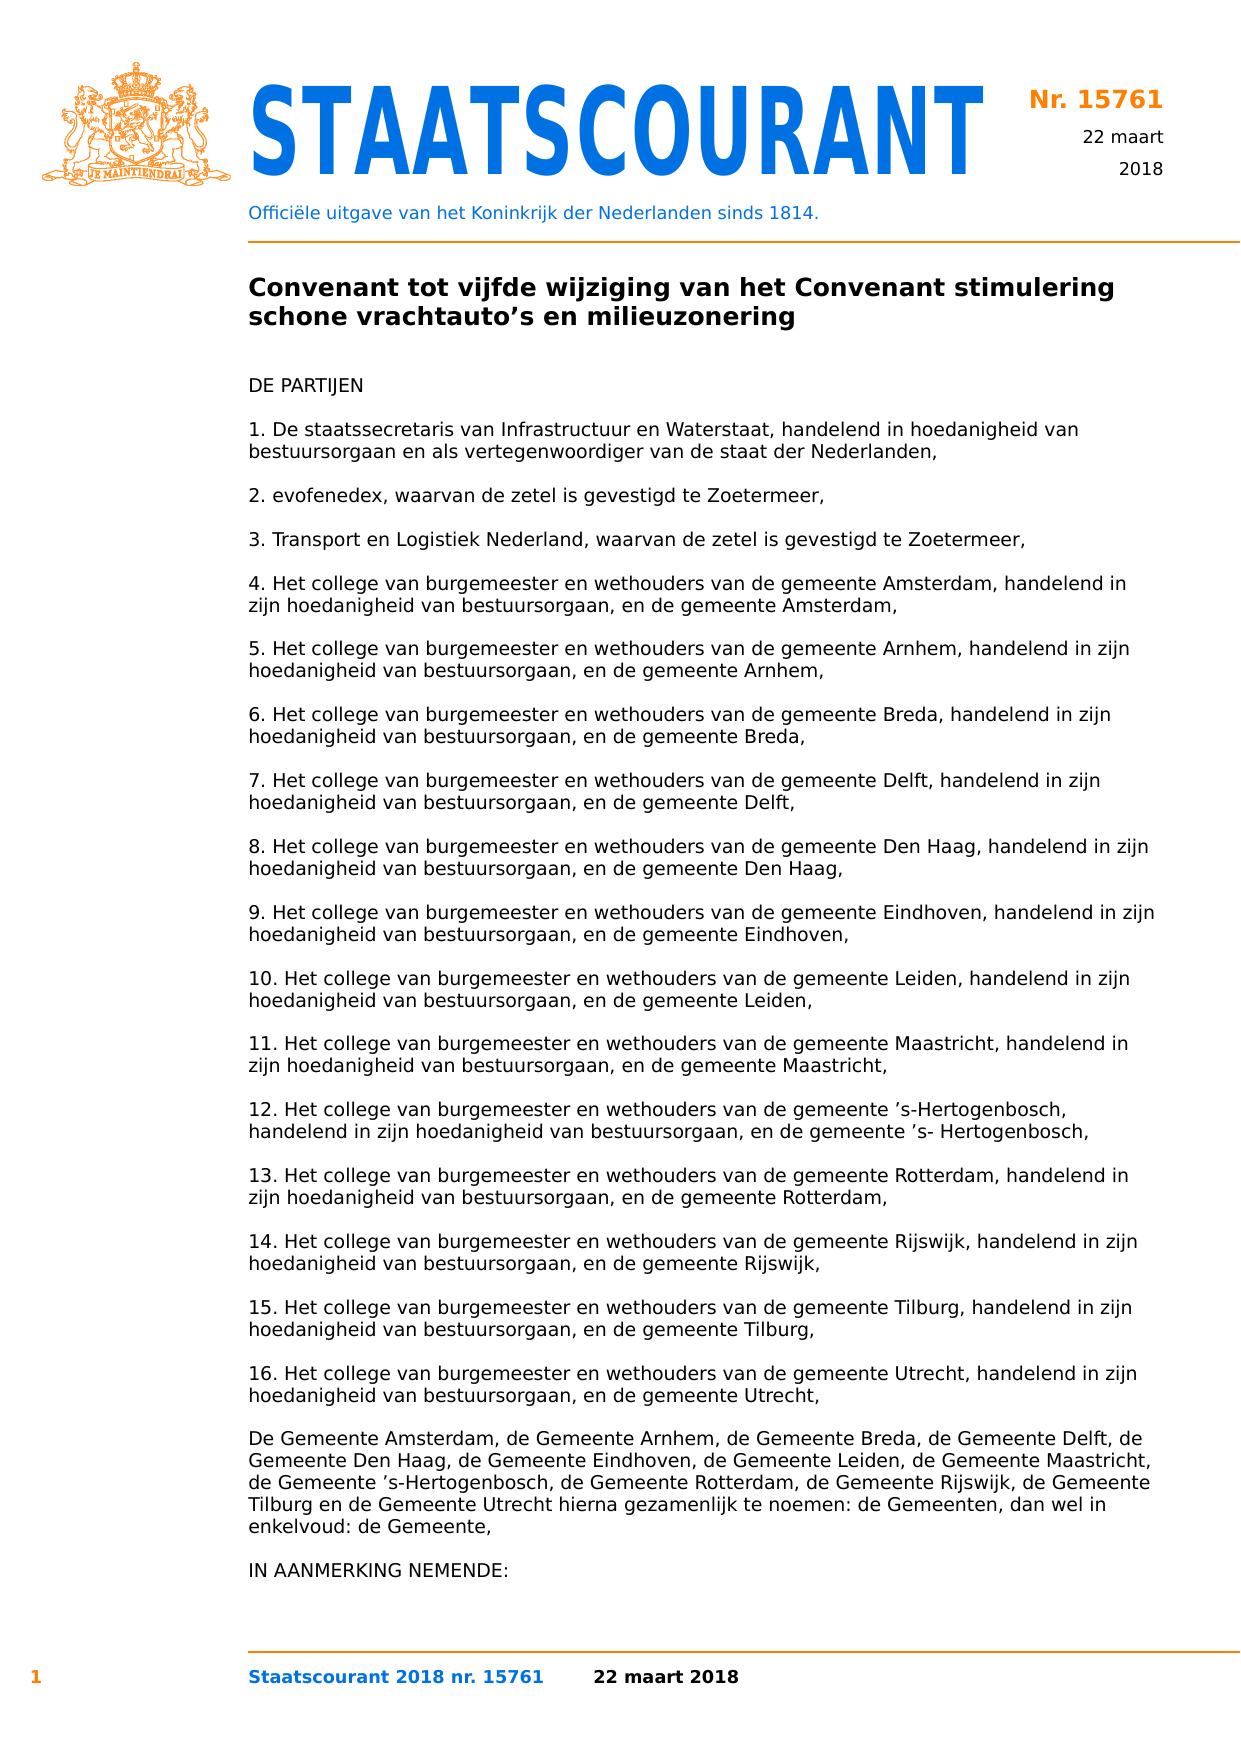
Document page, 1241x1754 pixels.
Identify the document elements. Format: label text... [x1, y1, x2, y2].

text 15. Het college van burgemeester en wethouders van de gemeente Tilburg, handelend in zijn hoedanigheid van bestuursorgaan, en de gemeente Tilburg, [248, 1297, 1163, 1341]
text 4. Het college van burgemeester en wethouders van de gemeente Amsterdam, handelend in zijn hoedanigheid van bestuursorgaan, en de gemeente Amsterdam, [248, 572, 1163, 616]
text IN AANMERKING NEMENDE: [248, 1560, 1163, 1582]
table_cell 22 maart [998, 121, 1240, 153]
text 13. Het college van burgemeester en wethouders van de gemeente Rotterdam, handelend in zijn hoedanigheid van bestuursorgaan, en de gemeente Rotterdam, [248, 1165, 1163, 1209]
text 3. Transport en Logistiek Nederland, waarvan de zetel is gevestigd te Zoetermeer, [248, 529, 1163, 551]
text 12. Het college van burgemeester en wethouders van de gemeente ’s-Hertogenbosch, handelend in zijn hoedanigheid van bestuursorgaan, en de gemeente ’s- Hertogenbosch, [248, 1099, 1163, 1143]
text 6. Het college van burgemeester en wethouders van de gemeente Breda, handelend in zijn hoedanigheid van bestuursorgaan, en de gemeente Breda, [248, 704, 1163, 748]
table_cell 2018 [998, 153, 1240, 203]
table_header STAATSCOURANT [248, 62, 998, 203]
text 7. Het college van burgemeester en wethouders van de gemeente Delft, handelend in zijn hoedanigheid van bestuursorgaan, en de gemeente Delft, [248, 770, 1163, 814]
text 2. evofenedex, waarvan de zetel is gevestigd te Zoetermeer, [248, 485, 1163, 507]
text De Gemeente Amsterdam, de Gemeente Arnhem, de Gemeente Breda, de Gemeente Delft, de Gemeente Den Haag, de Gemeente Eindhoven, de Gemeente Leiden, de Gemeente Maastricht, de Gemeente ’s-Hertogenbosch, de Gemeente Rotterdam, de Gemeente Rijswijk, de Gemeente Tilburg en de Gemeente Utrecht hierna gezamenlijk te noemen: de Gemeenten, dan wel in enkelvoud: de Gemeente, [248, 1428, 1163, 1538]
picture [41, 62, 231, 186]
table_header Nr. 15761 [998, 62, 1240, 121]
text DE PARTIJEN [248, 375, 1163, 397]
text 10. Het college van burgemeester en wethouders van de gemeente Leiden, handelend in zijn hoedanigheid van bestuursorgaan, en de gemeente Leiden, [248, 967, 1163, 1011]
table_cell Officiële uitgave van het Koninkrijk der Nederlanden sinds 1814. [248, 203, 1240, 241]
text 8. Het college van burgemeester en wethouders van de gemeente Den Haag, handelend in zijn hoedanigheid van bestuursorgaan, en de gemeente Den Haag, [248, 836, 1163, 880]
text 11. Het college van burgemeester en wethouders van de gemeente Maastricht, handelend in zijn hoedanigheid van bestuursorgaan, en de gemeente Maastricht, [248, 1033, 1163, 1077]
text 9. Het college van burgemeester en wethouders van de gemeente Eindhoven, handelend in zijn hoedanigheid van bestuursorgaan, en de gemeente Eindhoven, [248, 902, 1163, 946]
table_header [25, 62, 248, 241]
text 14. Het college van burgemeester en wethouders van de gemeente Rijswijk, handelend in zijn hoedanigheid van bestuursorgaan, en de gemeente Rijswijk, [248, 1231, 1163, 1275]
text 16. Het college van burgemeester en wethouders van de gemeente Utrecht, handelend in zijn hoedanigheid van bestuursorgaan, en de gemeente Utrecht, [248, 1362, 1163, 1406]
text 1. De staatssecretaris van Infrastructuur en Waterstaat, handelend in hoedanigheid van bestuursorgaan en als vertegenwoordiger van de staat der Nederlanden, [248, 419, 1163, 463]
text 5. Het college van burgemeester en wethouders van de gemeente Arnhem, handelend in zijn hoedanigheid van bestuursorgaan, en de gemeente Arnhem, [248, 638, 1163, 682]
subtitle Convenant tot vijfde wijziging van het Convenant stimulering schone vrachtauto’s en milieuzonering [248, 273, 1163, 331]
